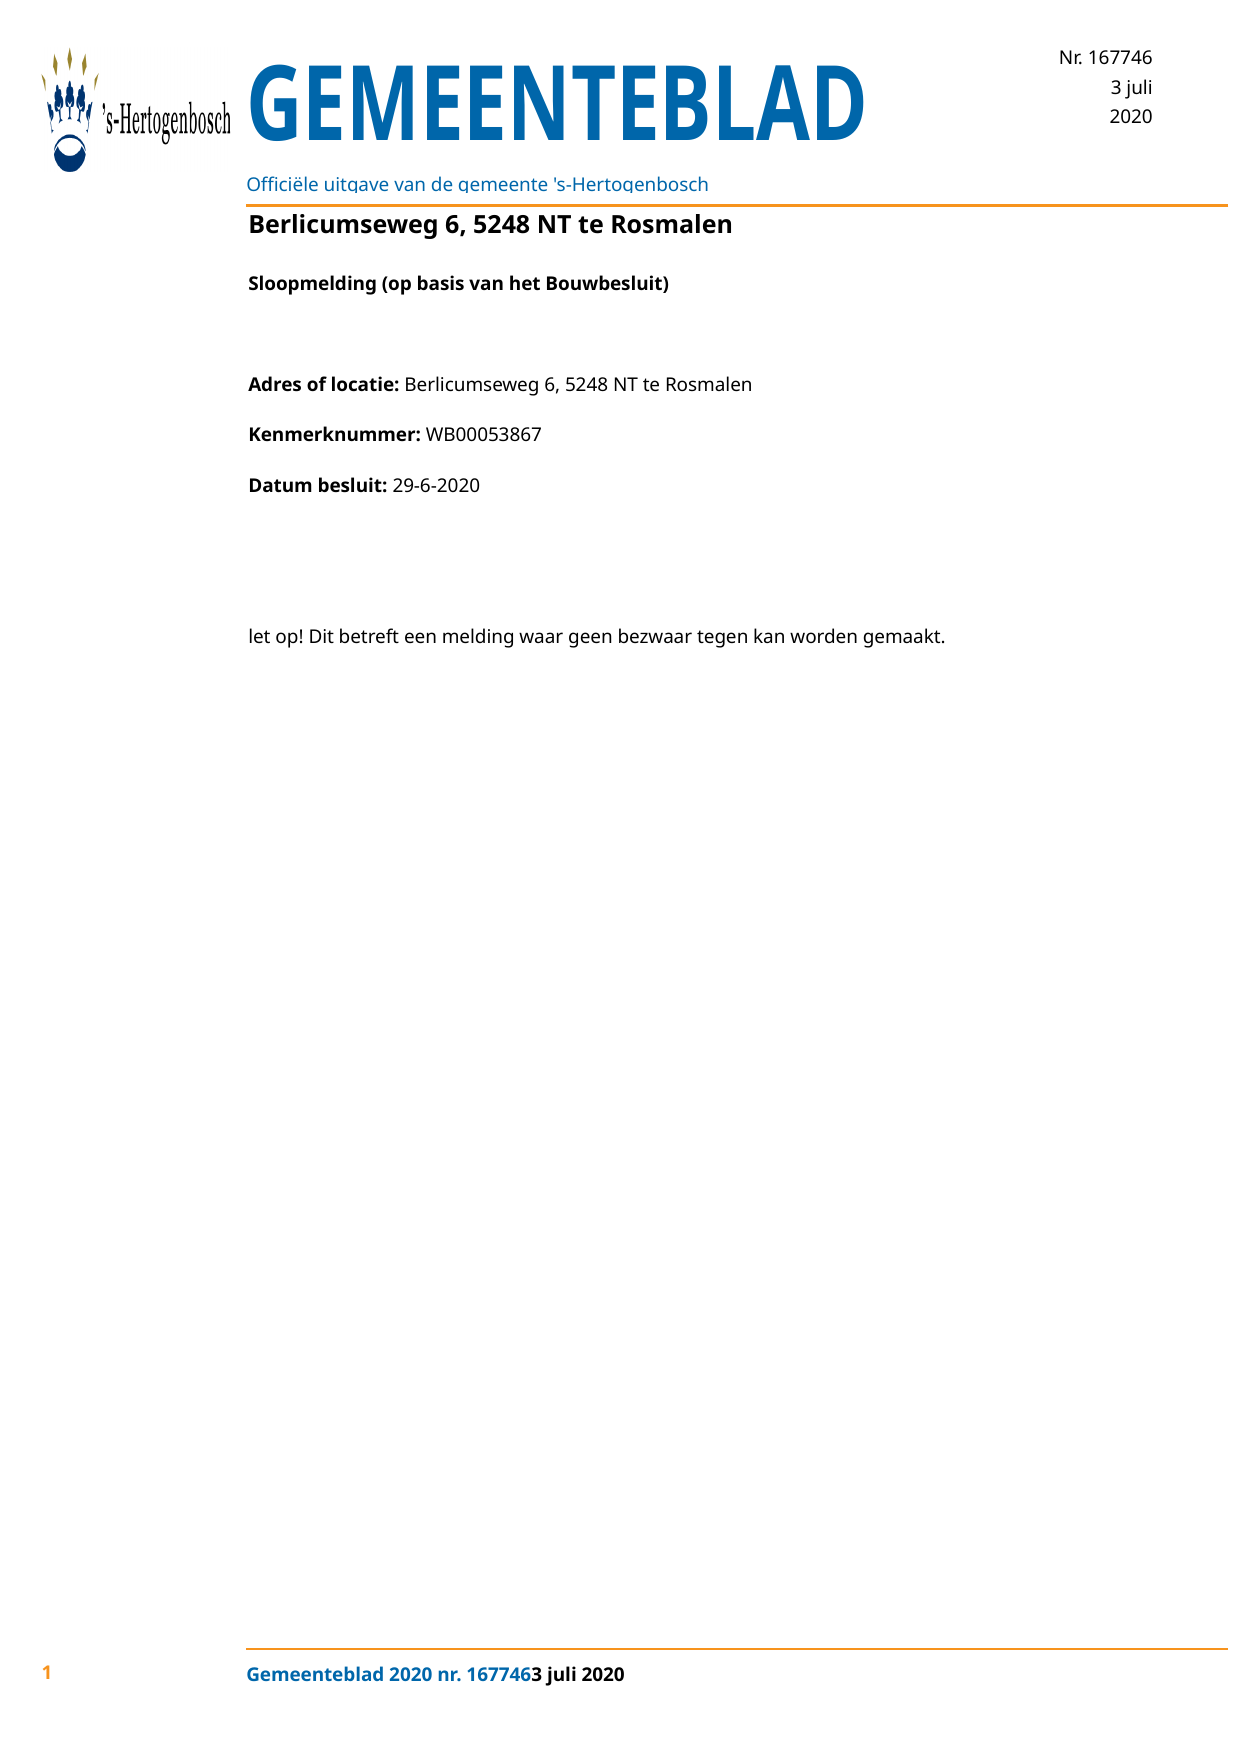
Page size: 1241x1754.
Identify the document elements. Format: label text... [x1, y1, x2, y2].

text Berlicumseweg 6, 5248 NT te Rosmalen [248, 207, 1152, 241]
text Datum besluit: 29-6-2020 [248, 472, 1152, 498]
text Kenmerknummer: WB00053867 [248, 422, 1152, 447]
text Adres of locatie: Berlicumseweg 6, 5248 NT te Rosmalen [248, 371, 1152, 397]
text let op! Dit betreft een melding waar geen bezwaar tegen kan worden gemaakt. [248, 623, 1152, 649]
picture [41, 47, 231, 172]
text Sloopmelding (op basis van het Bouwbesluit) [248, 270, 1152, 296]
